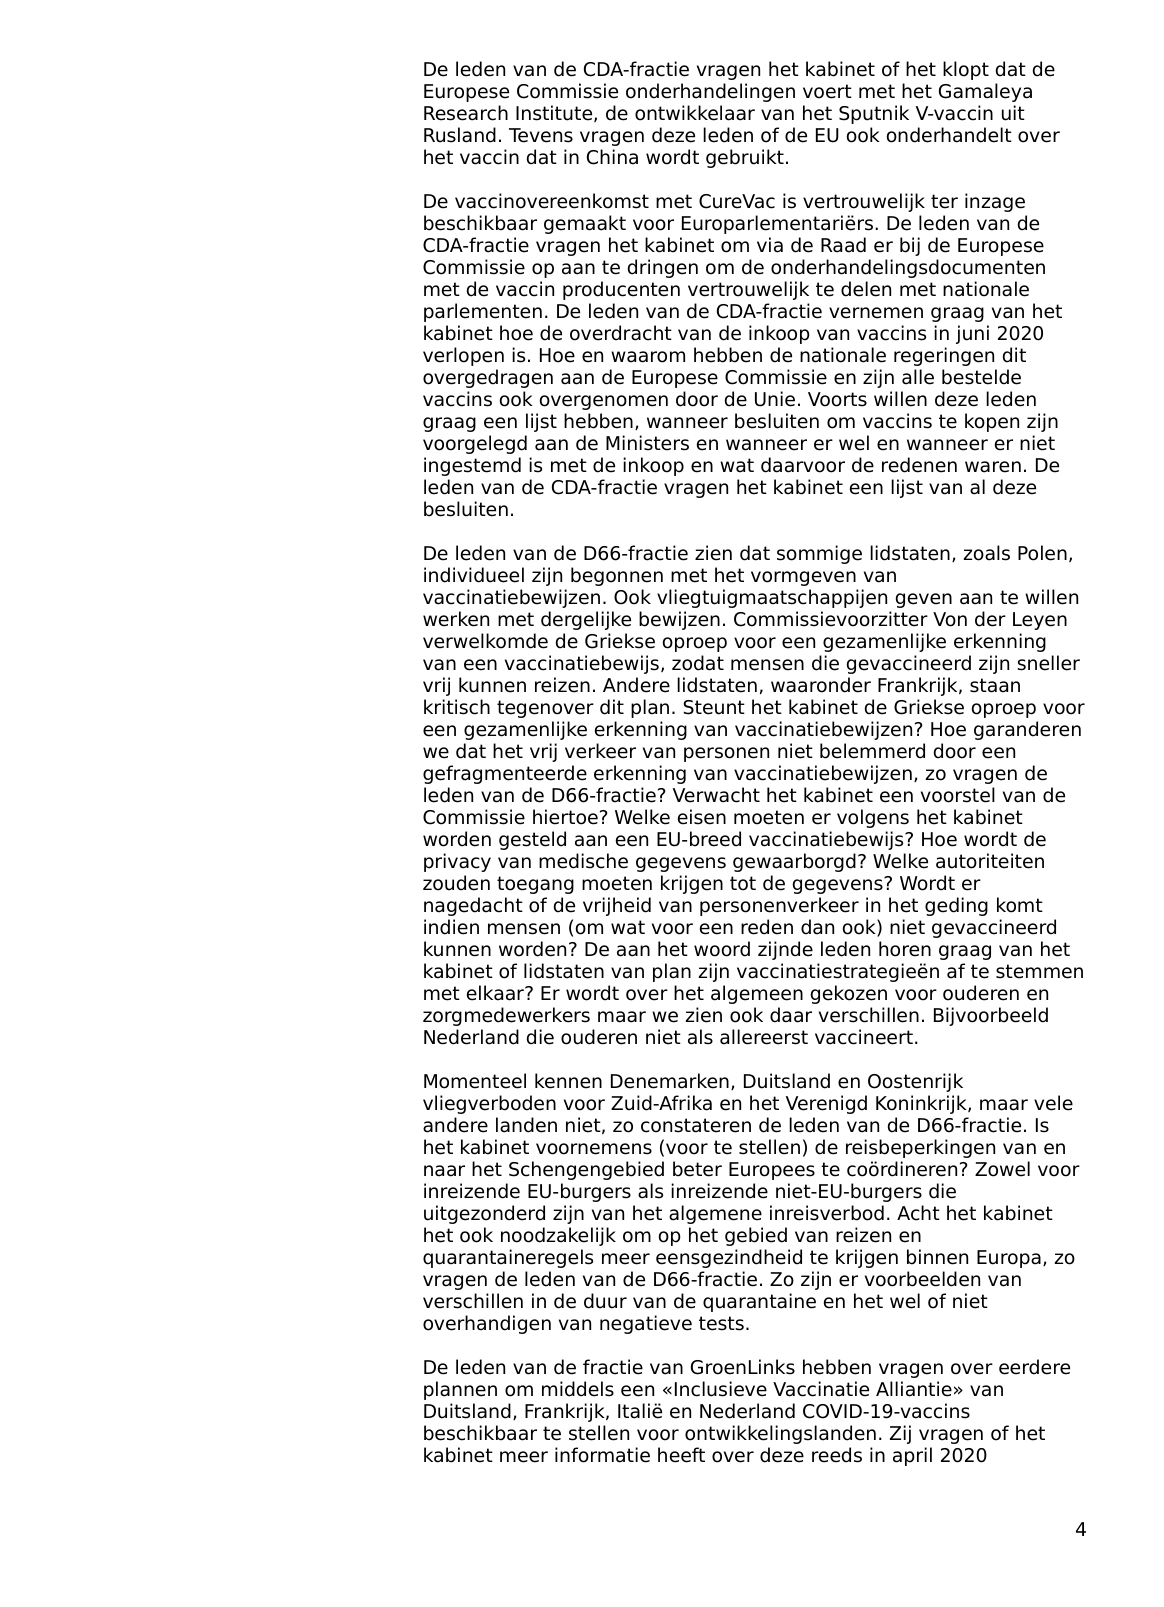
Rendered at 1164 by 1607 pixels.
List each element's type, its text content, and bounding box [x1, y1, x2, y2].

text De leden van de fractie van GroenLinks hebben vragen over eerdere plannen om middels een «Inclusieve Vaccinatie Alliantie» van Duitsland, Frankrijk, Italië en Nederland COVID-19-vaccins beschikbaar te stellen voor ontwikkelingslanden. Zij vragen of het kabinet meer informatie heeft over deze reeds in april 2020 [422, 1357, 1087, 1467]
text De vaccinovereenkomst met CureVac is vertrouwelijk ter inzage beschikbaar gemaakt voor Europarlementariërs. De leden van de CDA-fractie vragen het kabinet om via de Raad er bij de Europese Commissie op aan te dringen om de onderhandelingsdocumenten met de vaccin producenten vertrouwelijk te delen met nationale parlementen. De leden van de CDA-fractie vernemen graag van het kabinet hoe de overdracht van de inkoop van vaccins in juni 2020 verlopen is. Hoe en waarom hebben de nationale regeringen dit overgedragen aan de Europese Commissie en zijn alle bestelde vaccins ook overgenomen door de Unie. Voorts willen deze leden graag een lijst hebben, wanneer besluiten om vaccins te kopen zijn voorgelegd aan de Ministers en wanneer er wel en wanneer er niet ingestemd is met de inkoop en wat daarvoor de redenen waren. De leden van de CDA-fractie vragen het kabinet een lijst van al deze besluiten. [422, 191, 1087, 521]
text Momenteel kennen Denemarken, Duitsland en Oostenrijk vliegverboden voor Zuid-Afrika en het Verenigd Koninkrijk, maar vele andere landen niet, zo constateren de leden van de D66-fractie. Is het kabinet voornemens (voor te stellen) de reisbeperkingen van en naar het Schengengebied beter Europees te coördineren? Zowel voor inreizende EU-burgers als inreizende niet-EU-burgers die uitgezonderd zijn van het algemene inreisverbod. Acht het kabinet het ook noodzakelijk om op het gebied van reizen en quarantaineregels meer eensgezindheid te krijgen binnen Europa, zo vragen de leden van de D66-fractie. Zo zijn er voorbeelden van verschillen in de duur van de quarantaine en het wel of niet overhandigen van negatieve tests. [422, 1071, 1087, 1334]
text De leden van de CDA-fractie vragen het kabinet of het klopt dat de Europese Commissie onderhandelingen voert met het Gamaleya Research Institute, de ontwikkelaar van het Sputnik V-vaccin uit Rusland. Tevens vragen deze leden of de EU ook onderhandelt over het vaccin dat in China wordt gebruikt. [422, 59, 1087, 169]
text De leden van de D66-fractie zien dat sommige lidstaten, zoals Polen, individueel zijn begonnen met het vormgeven van vaccinatiebewijzen. Ook vliegtuigmaatschappijen geven aan te willen werken met dergelijke bewijzen. Commissievoorzitter Von der Leyen verwelkomde de Griekse oproep voor een gezamenlijke erkenning van een vaccinatiebewijs, zodat mensen die gevaccineerd zijn sneller vrij kunnen reizen. Andere lidstaten, waaronder Frankrijk, staan kritisch tegenover dit plan. Steunt het kabinet de Griekse oproep voor een gezamenlijke erkenning van vaccinatiebewijzen? Hoe garanderen we dat het vrij verkeer van personen niet belemmerd door een gefragmenteerde erkenning van vaccinatiebewijzen, zo vragen de leden van de D66-fractie? Verwacht het kabinet een voorstel van de Commissie hiertoe? Welke eisen moeten er volgens het kabinet worden gesteld aan een EU-breed vaccinatiebewijs? Hoe wordt de privacy van medische gegevens gewaarborgd? Welke autoriteiten zouden toegang moeten krijgen tot de gegevens? Wordt er nagedacht of de vrijheid van personenverkeer in het geding komt indien mensen (om wat voor een reden dan ook) niet gevaccineerd kunnen worden? De aan het woord zijnde leden horen graag van het kabinet of lidstaten van plan zijn vaccinatiestrategieën af te stemmen met elkaar? Er wordt over het algemeen gekozen voor ouderen en zorgmedewerkers maar we zien ook daar verschillen. Bijvoorbeeld Nederland die ouderen niet als allereerst vaccineert. [422, 543, 1087, 1048]
